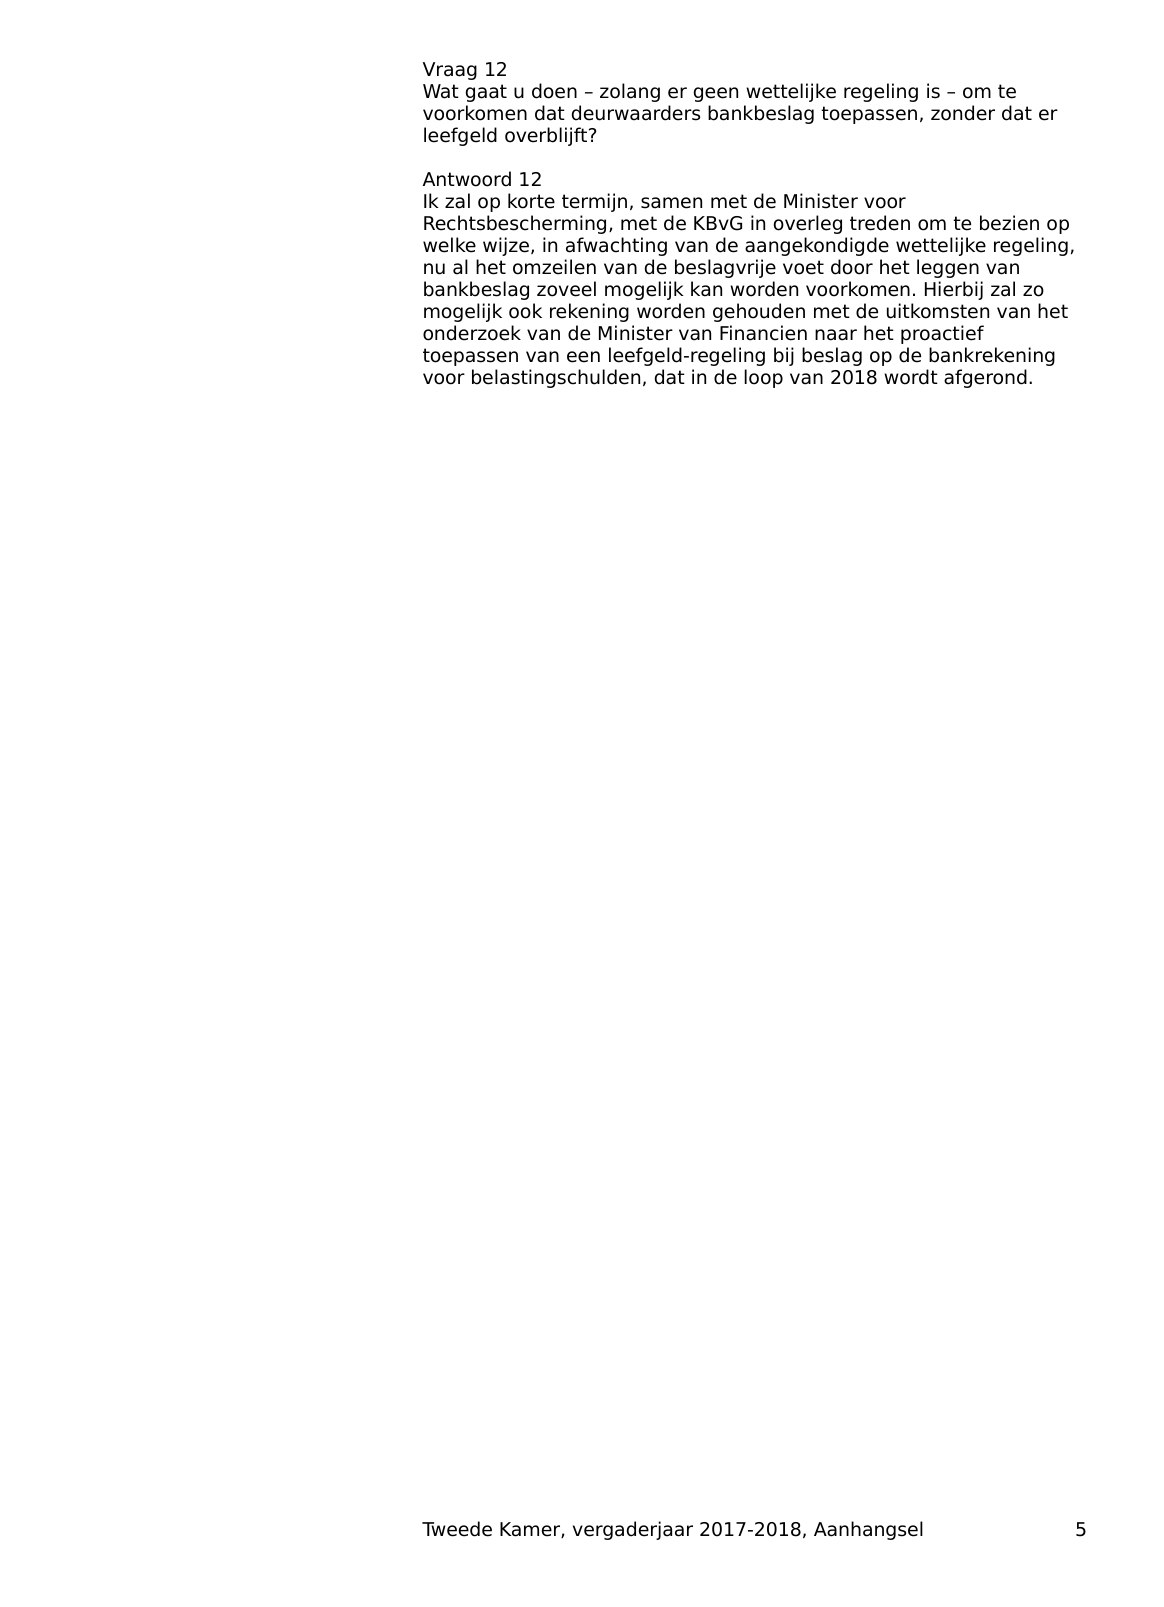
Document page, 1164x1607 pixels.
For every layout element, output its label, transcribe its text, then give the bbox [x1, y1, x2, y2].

text Vraag 12 [422, 59, 1087, 81]
text Antwoord 12 [422, 169, 1087, 191]
text Ik zal op korte termijn, samen met de Minister voor Rechtsbescherming, met de KBvG in overleg treden om te bezien op welke wijze, in afwachting van de aangekondigde wettelijke regeling, nu al het omzeilen van de beslagvrije voet door het leggen van bankbeslag zoveel mogelijk kan worden voorkomen. Hierbij zal zo mogelijk ook rekening worden gehouden met de uitkomsten van het onderzoek van de Minister van Financien naar het proactief toepassen van een leefgeld-regeling bij beslag op de bankrekening voor belastingschulden, dat in de loop van 2018 wordt afgerond. [422, 191, 1087, 389]
text Wat gaat u doen – zolang er geen wettelijke regeling is – om te voorkomen dat deurwaarders bankbeslag toepassen, zonder dat er leefgeld overblijft? [422, 81, 1087, 147]
